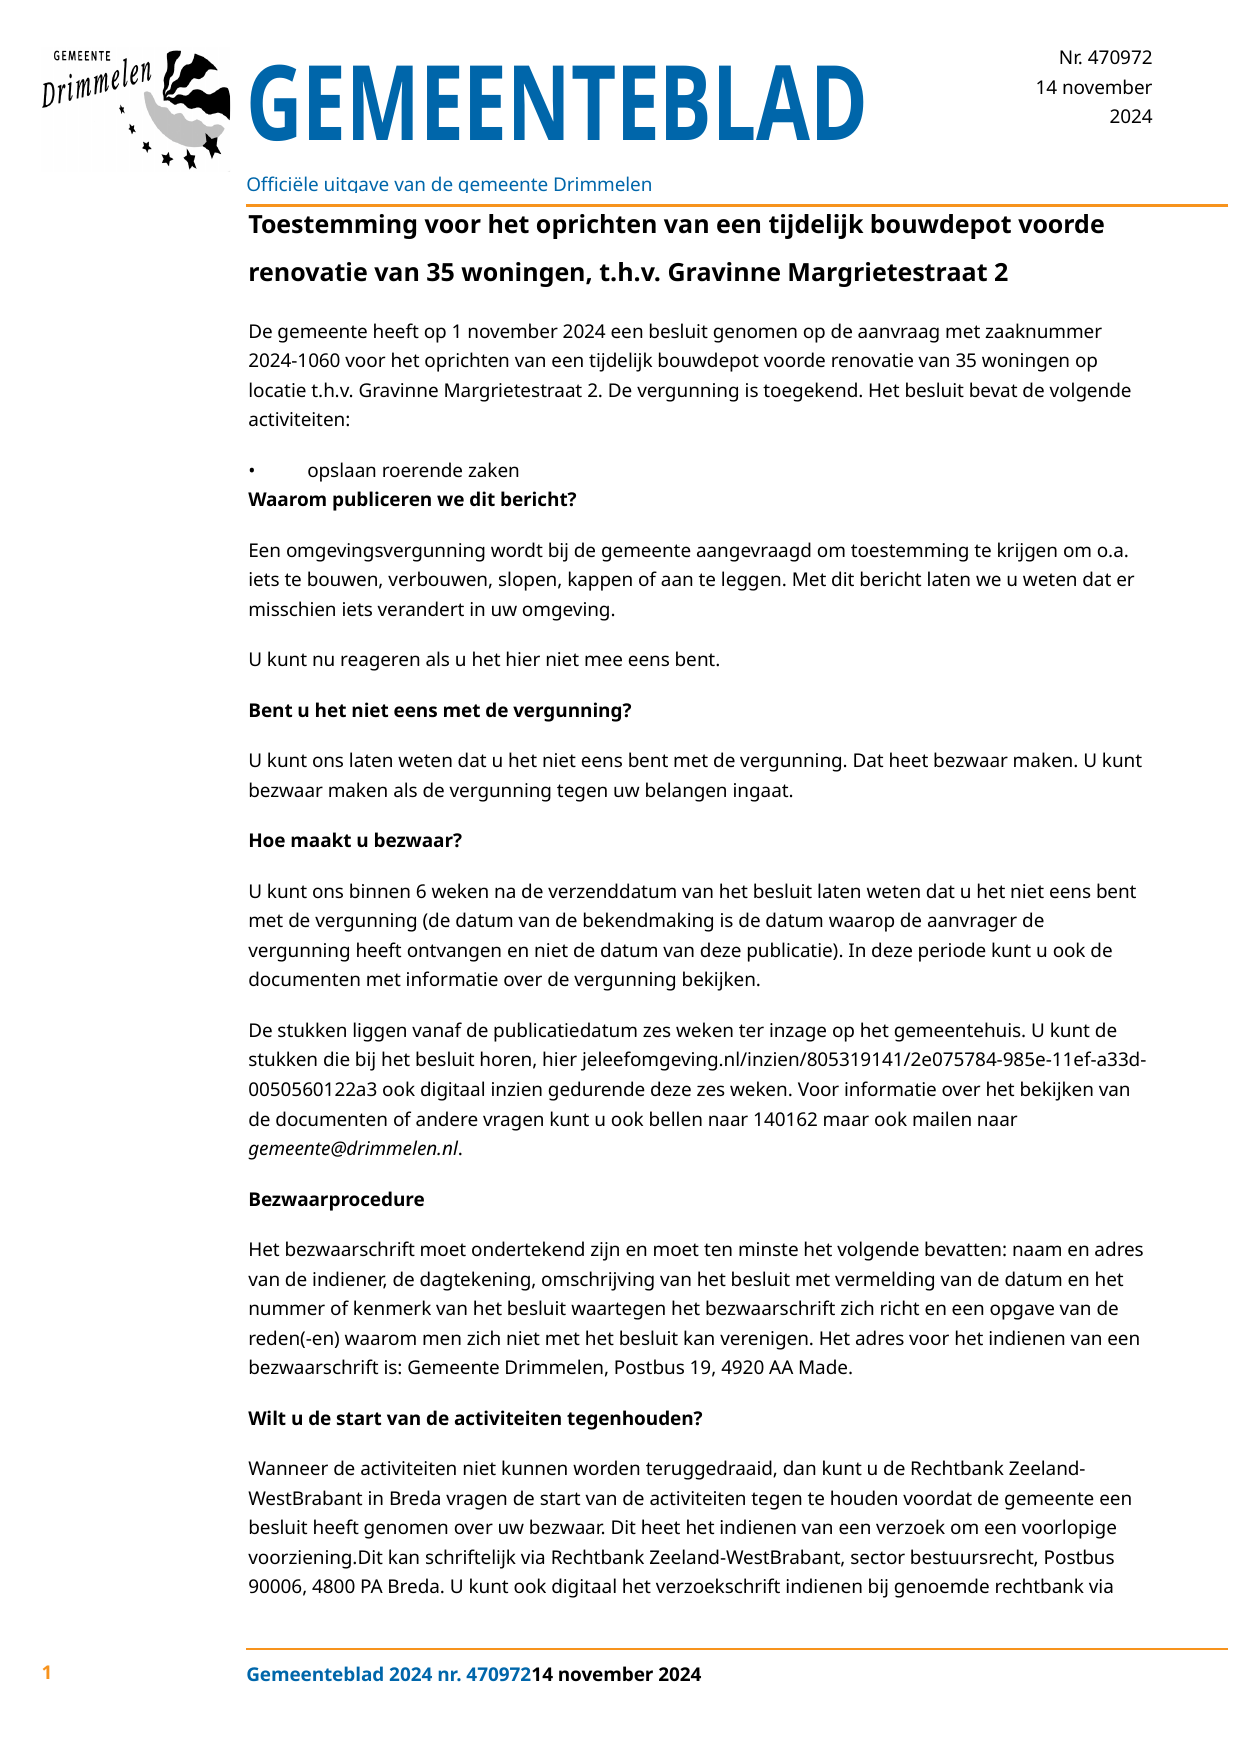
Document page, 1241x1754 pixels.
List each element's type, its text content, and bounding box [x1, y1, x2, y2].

text U kunt nu reageren als u het hier niet mee eens bent. [248, 647, 1152, 672]
text U kunt ons laten weten dat u het niet eens bent met de vergunning. Dat heet bezwaar maken. U kunt bezwaar maken als de vergunning tegen uw belangen ingaat. [248, 747, 1152, 803]
text Het bezwaarschrift moet ondertekend zijn en moet ten minste het volgende bevatten: naam en adres van de indiener, de dagtekening, omschrijving van het besluit met vermelding van de datum en het nummer of kenmerk van het besluit waartegen het bezwaarschrift zich richt en een opgave van de reden(-en) waarom men zich niet met het besluit kan verenigen. Het adres voor het indienen van een bezwaarschrift is: Gemeente Drimmelen, Postbus 19, 4920 AA Made. [248, 1236, 1152, 1380]
text Een omgevingsvergunning wordt bij de gemeente aangevraagd om toestemming te krijgen om o.a. iets te bouwen, verbouwen, slopen, kappen of aan te leggen. Met dit bericht laten we u weten dat er misschien iets verandert in uw omgeving. [248, 537, 1152, 622]
text Hoe maakt u bezwaar? [248, 827, 1152, 853]
text Waarom publiceren we dit bericht? [248, 487, 1152, 512]
text Wilt u de start van de activiteiten tegenhouden? [248, 1405, 1152, 1431]
text U kunt ons binnen 6 weken na de verzenddatum van het besluit laten weten dat u het niet eens bent met de vergunning (de datum van de bekendmaking is de datum waarop de aanvrager de vergunning heeft ontvangen en niet de datum van deze publicatie). In deze periode kunt u ook de documenten met informatie over de vergunning bekijken. [248, 878, 1152, 992]
text De gemeente heeft op 1 november 2024 een besluit genomen op de aanvraag met zaaknummer 2024-1060 voor het oprichten van een tijdelijk bouwdepot voorde renovatie van 35 woningen op locatie t.h.v. Gravinne Margrietestraat 2. De vergunning is toegekend. Het besluit bevat de volgende activiteiten: [248, 318, 1152, 432]
text Wanneer de activiteiten niet kunnen worden teruggedraaid, dan kunt u de Rechtbank Zeeland-WestBrabant in Breda vragen de start van de activiteiten tegen te houden voordat de gemeente een besluit heeft genomen over uw bezwaar. Dit heet het indienen van een verzoek om een voorlopige voorziening.Dit kan schriftelijk via Rechtbank Zeeland-WestBrabant, sector bestuursrecht, Postbus 90006, 4800 PA Breda. U kunt ook digitaal het verzoekschrift indienen bij genoemde rechtbank via [248, 1455, 1152, 1599]
list opslaan roerende zaken [248, 457, 1152, 483]
text Bent u het niet eens met de vergunning? [248, 697, 1152, 723]
picture [41, 47, 231, 172]
text Bezwaarprocedure [248, 1186, 1152, 1212]
text Toestemming voor het oprichten van een tijdelijk bouwdepot voorde renovatie van 35 woningen, t.h.v. Gravinne Margrietestraat 2 [248, 207, 1152, 288]
text De stukken liggen vanaf de publicatiedatum zes weken ter inzage op het gemeentehuis. U kunt de stukken die bij het besluit horen, hier jeleefomgeving.nl/inzien/805319141/2e075784-985e-11ef-a33d-0050560122a3 ook digitaal inzien gedurende deze zes weken. Voor informatie over het bekijken van de documenten of andere vragen kunt u ook bellen naar 140162 maar ook mailen naar gemeente@drimmelen.nl. [248, 1017, 1152, 1161]
